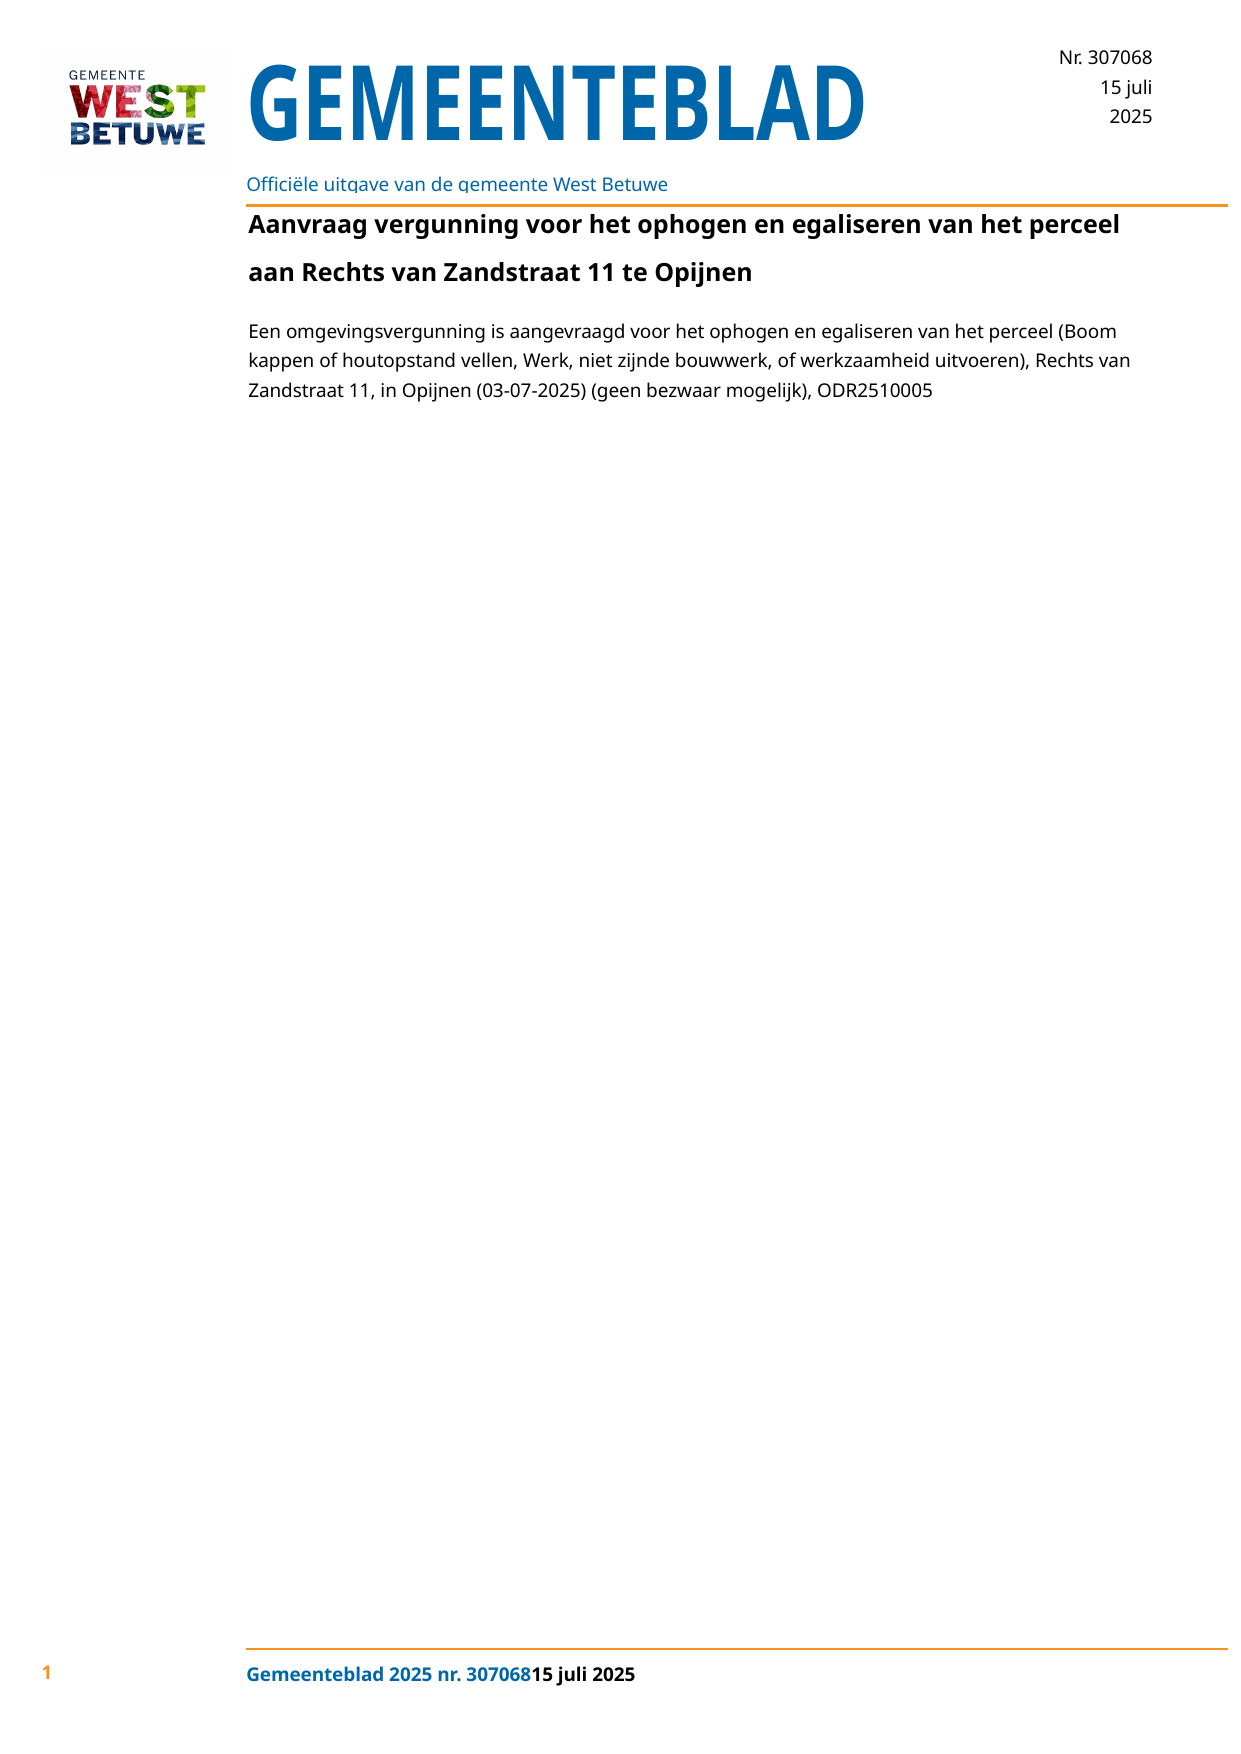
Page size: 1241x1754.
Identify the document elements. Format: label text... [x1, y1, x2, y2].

picture [41, 47, 231, 172]
text Een omgevingsvergunning is aangevraagd voor het ophogen en egaliseren van het perceel (Boom kappen of houtopstand vellen, Werk, niet zijnde bouwwerk, of werkzaamheid uitvoeren), Rechts van Zandstraat 11, in Opijnen (03-07-2025) (geen bezwaar mogelijk), ODR2510005 [248, 318, 1152, 403]
text Aanvraag vergunning voor het ophogen en egaliseren van het perceel aan Rechts van Zandstraat 11 te Opijnen [248, 207, 1152, 288]
